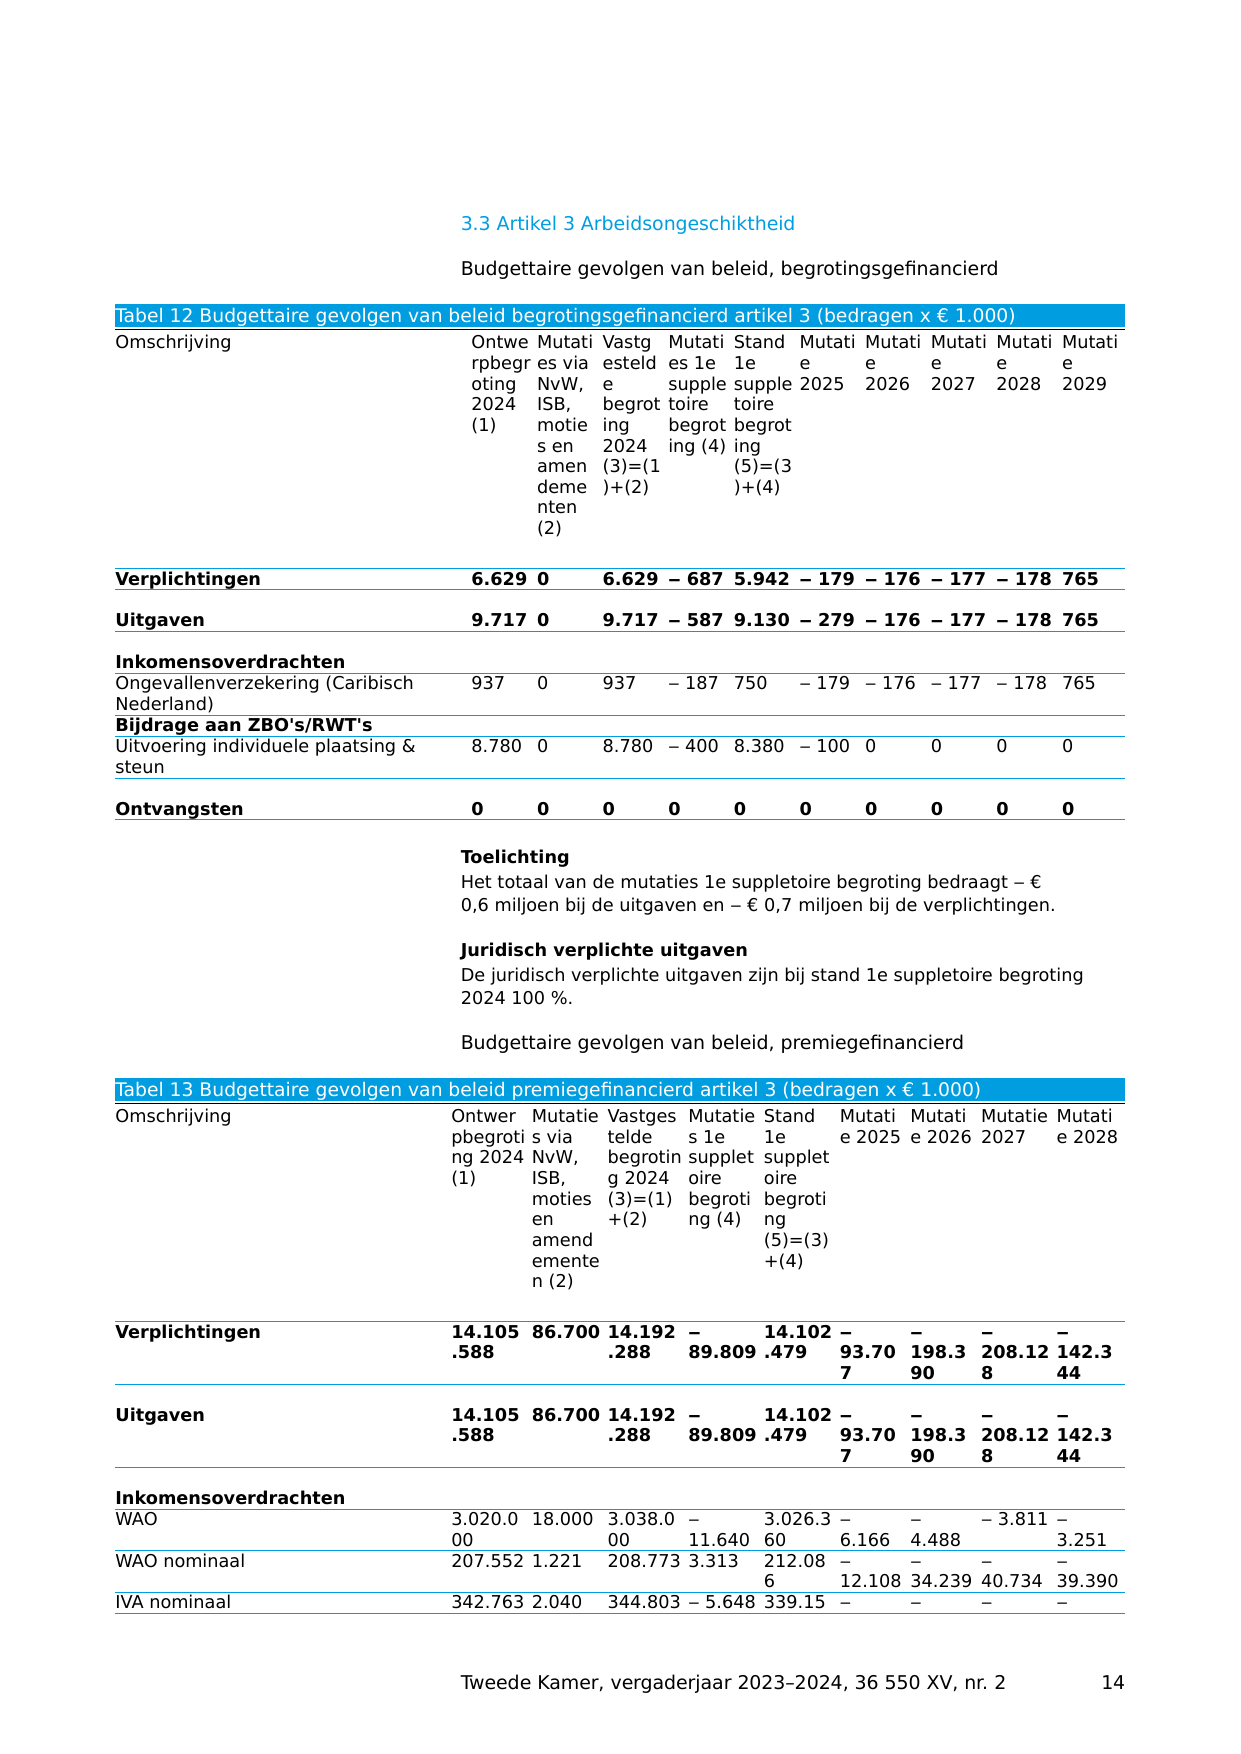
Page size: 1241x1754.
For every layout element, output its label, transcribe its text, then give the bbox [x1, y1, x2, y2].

table_cell 8.780 [600, 737, 665, 777]
table_cell Uitgaven [115, 1405, 448, 1467]
table_cell 86.700 [529, 1322, 604, 1384]
table_cell Omschrijving [115, 1104, 448, 1295]
table_cell Mutatie 2029 [1059, 330, 1125, 542]
table_cell Mutatie 2027 [928, 330, 993, 542]
table_cell ‒ 198.390 [907, 1322, 978, 1384]
table_cell [1059, 779, 1125, 798]
table_cell ‒ 587 [665, 610, 731, 631]
table_cell [529, 1488, 604, 1508]
table_cell [1059, 542, 1125, 568]
table_cell [468, 632, 534, 652]
table_cell [1059, 652, 1125, 673]
text Toelichting [461, 845, 1125, 868]
table_cell [534, 779, 599, 798]
table_cell ‒ 3.811 [978, 1510, 1053, 1550]
table_cell [115, 632, 468, 652]
table_cell [928, 590, 993, 610]
table_cell ‒ 687 [665, 569, 731, 589]
table_cell 0 [1059, 737, 1125, 777]
table_cell 765 [1059, 674, 1125, 714]
table_cell [761, 1385, 837, 1405]
table_cell 3.026.360 [761, 1510, 837, 1550]
table_cell [731, 652, 796, 673]
table_cell [1054, 1468, 1125, 1488]
table_cell 765 [1059, 610, 1125, 631]
table_cell [665, 779, 731, 798]
table_cell [665, 632, 731, 652]
table_cell 8.780 [468, 737, 534, 777]
table_cell Mutatie 2026 [907, 1104, 978, 1295]
table_cell [448, 1468, 529, 1488]
table_cell [862, 716, 928, 736]
table_cell Vastgestelde begroting 2024 (3)=(1)+(2) [600, 330, 665, 542]
table_cell ‒ 198.390 [907, 1405, 978, 1467]
table_cell 3.020.000 [448, 1510, 529, 1550]
table_cell [731, 632, 796, 652]
table_cell ‒ 179 [796, 569, 862, 589]
table_cell [761, 1468, 837, 1488]
table_cell [605, 1295, 685, 1321]
table_cell [993, 542, 1059, 568]
table_cell ‒ [907, 1593, 978, 1613]
table_cell [468, 779, 534, 798]
table_cell [600, 652, 665, 673]
table_cell Stand 1e suppletoire begroting (5)=(3)+(4) [761, 1104, 837, 1295]
table_cell Stand 1e suppletoire begroting (5)=(3)+(4) [731, 330, 796, 542]
table_cell Mutatie 2025 [796, 330, 862, 542]
table_cell [731, 779, 796, 798]
table_cell Mutaties 1e suppletoire begroting (4) [685, 1104, 761, 1295]
table_cell ‒ 93.707 [837, 1322, 907, 1384]
table_cell [796, 779, 862, 798]
text Het totaal van de mutaties 1e suppletoire begroting bedraagt ‒ € 0,6 miljoen bij de uitgaven en ‒ € 0,7 miljoen bij de verplichtingen. [461, 870, 1125, 916]
table_cell [1059, 716, 1125, 736]
table_cell Mutatie 2025 [837, 1104, 907, 1295]
table_cell ‒ 177 [928, 674, 993, 714]
table_cell [928, 542, 993, 568]
table_cell ‒ 93.707 [837, 1405, 907, 1467]
table_cell ‒ 12.108 [837, 1551, 907, 1592]
table_cell 208.773 [605, 1551, 685, 1592]
table_cell ‒ 39.390 [1054, 1551, 1125, 1592]
table_cell 0 [534, 569, 599, 589]
table_cell ‒ 6.166 [837, 1510, 907, 1550]
table_cell [993, 632, 1059, 652]
table_cell [796, 542, 862, 568]
table_cell 1.221 [529, 1551, 604, 1592]
table_cell ‒ 89.809 [685, 1322, 761, 1384]
table_cell Ontwerpbegroting 2024 (1) [448, 1104, 529, 1295]
table_cell ‒ 4.488 [907, 1510, 978, 1550]
table_cell [534, 590, 599, 610]
table_cell Verplichtingen [115, 1322, 448, 1384]
table_cell 212.086 [761, 1551, 837, 1592]
table_cell [665, 716, 731, 736]
table_cell ‒ 142.344 [1054, 1322, 1125, 1384]
table_cell ‒ 3.251 [1054, 1510, 1125, 1550]
table_cell Ontwerpbegroting 2024 (1) [468, 330, 534, 542]
table_cell [685, 1468, 761, 1488]
table_cell [685, 1488, 761, 1508]
table_cell Omschrijving [115, 330, 468, 542]
table_cell ‒ 40.734 [978, 1551, 1053, 1592]
table_cell ‒ 176 [862, 610, 928, 631]
table_cell [862, 542, 928, 568]
table_cell [600, 590, 665, 610]
table_cell [600, 779, 665, 798]
table_cell 342.763 [448, 1593, 529, 1613]
table_cell [600, 542, 665, 568]
table_cell 937 [600, 674, 665, 714]
table_cell Bijdrage aan ZBO's/RWT's [115, 716, 468, 736]
table_cell 937 [468, 674, 534, 714]
table_cell [993, 590, 1059, 610]
title Budgettaire gevolgen van beleid, begrotingsgefinancierd [461, 258, 1125, 280]
table_cell 765 [1059, 569, 1125, 589]
table_cell [837, 1468, 907, 1488]
text Juridisch verplichte uitgaven [461, 938, 1125, 961]
table_cell [534, 652, 599, 673]
table_cell [796, 716, 862, 736]
table_cell [731, 590, 796, 610]
table_cell 0 [600, 799, 665, 819]
table_cell 0 [665, 799, 731, 819]
table_cell [534, 716, 599, 736]
table_cell 9.130 [731, 610, 796, 631]
table_cell 18.000 [529, 1510, 604, 1550]
table_cell Mutaties via NvW, ISB, moties en amendementen (2) [529, 1104, 604, 1295]
text De juridisch verplichte uitgaven zijn bij stand 1e suppletoire begroting 2024 100 %. [461, 963, 1125, 1009]
table_cell ‒ [978, 1593, 1053, 1613]
table_cell [448, 1488, 529, 1508]
table_cell 14.192.288 [605, 1405, 685, 1467]
table_cell ‒ 178 [993, 569, 1059, 589]
table_cell [685, 1295, 761, 1321]
table_cell Inkomensoverdrachten [115, 1488, 448, 1508]
table_cell [115, 590, 468, 610]
table_cell [862, 632, 928, 652]
table_cell Mutatie 2027 [978, 1104, 1053, 1295]
table_cell 5.942 [731, 569, 796, 589]
table_cell 3.038.000 [605, 1510, 685, 1550]
table_cell 6.629 [468, 569, 534, 589]
table_cell Mutatie 2028 [1054, 1104, 1125, 1295]
table_cell 339.15 [761, 1593, 837, 1613]
table_cell ‒ 178 [993, 674, 1059, 714]
table_cell ‒ 177 [928, 610, 993, 631]
table_cell [115, 779, 468, 798]
table_cell [534, 632, 599, 652]
table_cell WAO [115, 1510, 448, 1550]
table_cell ‒ 89.809 [685, 1405, 761, 1467]
table_cell [978, 1385, 1053, 1405]
table_cell IVA nominaal [115, 1593, 448, 1613]
table_cell [685, 1385, 761, 1405]
table_cell 8.380 [731, 737, 796, 777]
table_cell [993, 779, 1059, 798]
table_cell 0 [993, 737, 1059, 777]
table_cell [468, 652, 534, 673]
table_cell [665, 590, 731, 610]
table_cell Uitgaven [115, 610, 468, 631]
table_cell 0 [796, 799, 862, 819]
table_cell ‒ 400 [665, 737, 731, 777]
table_cell Mutaties 1e suppletoire begroting (4) [665, 330, 731, 542]
table_cell ‒ 34.239 [907, 1551, 978, 1592]
table_cell 0 [993, 799, 1059, 819]
table_cell [600, 716, 665, 736]
table_cell [928, 779, 993, 798]
table_cell [1059, 590, 1125, 610]
table_cell ‒ 176 [862, 674, 928, 714]
table_cell [468, 542, 534, 568]
table_cell [978, 1468, 1053, 1488]
table_cell Inkomensoverdrachten [115, 652, 468, 673]
table_cell Ontvangsten [115, 799, 468, 819]
table_cell [907, 1385, 978, 1405]
table_cell ‒ 177 [928, 569, 993, 589]
table_cell [468, 716, 534, 736]
table_cell 0 [862, 737, 928, 777]
table_cell 0 [1059, 799, 1125, 819]
table_cell [605, 1488, 685, 1508]
table_cell 0 [928, 737, 993, 777]
table_cell [761, 1295, 837, 1321]
title 3.3 Artikel 3 Arbeidsongeschiktheid [461, 213, 1125, 235]
table_cell [529, 1295, 604, 1321]
table_cell ‒ 179 [796, 674, 862, 714]
table_cell [448, 1295, 529, 1321]
table_cell [907, 1468, 978, 1488]
table_cell [796, 632, 862, 652]
table_cell ‒ 279 [796, 610, 862, 631]
table_cell ‒ 187 [665, 674, 731, 714]
table_cell [115, 542, 468, 568]
title Budgettaire gevolgen van beleid, premiegefinancierd [461, 1032, 1125, 1054]
table_cell [907, 1488, 978, 1508]
table_cell 14.192.288 [605, 1322, 685, 1384]
table_cell [862, 652, 928, 673]
table_cell [978, 1488, 1053, 1508]
table_cell 750 [731, 674, 796, 714]
table_cell [928, 652, 993, 673]
table_cell [1054, 1385, 1125, 1405]
table_cell [665, 652, 731, 673]
table_cell [928, 632, 993, 652]
table_cell 207.552 [448, 1551, 529, 1592]
table_cell Uitvoering individuele plaatsing & steun [115, 737, 468, 777]
table_cell [529, 1385, 604, 1405]
table_cell [731, 716, 796, 736]
table_cell ‒ 176 [862, 569, 928, 589]
table_cell [1054, 1488, 1125, 1508]
table_cell [907, 1295, 978, 1321]
table_cell 14.102.479 [761, 1405, 837, 1467]
table_cell Mutaties via NvW, ISB, moties en amendementen (2) [534, 330, 599, 542]
table_cell ‒ 208.128 [978, 1322, 1053, 1384]
table_cell 9.717 [468, 610, 534, 631]
table_cell Ongevallenverzekering (Caribisch Nederland) [115, 674, 468, 714]
table_cell [978, 1295, 1053, 1321]
table_cell [115, 1385, 448, 1405]
table_cell [448, 1385, 529, 1405]
table_cell 0 [534, 610, 599, 631]
table_cell [1059, 632, 1125, 652]
table_cell 344.803 [605, 1593, 685, 1613]
table_cell ‒ 208.128 [978, 1405, 1053, 1467]
table_cell 0 [862, 799, 928, 819]
table_cell ‒ [837, 1593, 907, 1613]
table_cell [468, 590, 534, 610]
table_cell ‒ 100 [796, 737, 862, 777]
table_cell 2.040 [529, 1593, 604, 1613]
table_cell 0 [468, 799, 534, 819]
table_cell Verplichtingen [115, 569, 468, 589]
table_cell ‒ [1054, 1593, 1125, 1613]
table_cell [796, 652, 862, 673]
table_cell [862, 590, 928, 610]
table_cell 86.700 [529, 1405, 604, 1467]
table_cell [529, 1468, 604, 1488]
table_cell [837, 1385, 907, 1405]
table_cell 0 [928, 799, 993, 819]
table_cell WAO nominaal [115, 1551, 448, 1592]
table_cell [862, 779, 928, 798]
table_cell [115, 1468, 448, 1488]
table_cell ‒ 5.648 [685, 1593, 761, 1613]
table_cell [731, 542, 796, 568]
table_cell 0 [534, 737, 599, 777]
table_cell 14.102.479 [761, 1322, 837, 1384]
table_cell Mutatie 2028 [993, 330, 1059, 542]
table_cell 3.313 [685, 1551, 761, 1592]
table_cell [993, 652, 1059, 673]
table_cell Vastgestelde begroting 2024 (3)=(1)+(2) [605, 1104, 685, 1295]
table_cell Mutatie 2026 [862, 330, 928, 542]
table_cell [928, 716, 993, 736]
table_cell [665, 542, 731, 568]
table_cell 0 [731, 799, 796, 819]
table_cell [837, 1488, 907, 1508]
table_cell 0 [534, 674, 599, 714]
table_cell [837, 1295, 907, 1321]
table_cell 14.105.588 [448, 1405, 529, 1467]
table_cell [993, 716, 1059, 736]
table_cell [605, 1385, 685, 1405]
table_cell [1054, 1295, 1125, 1321]
table_cell 9.717 [600, 610, 665, 631]
table_cell [534, 542, 599, 568]
table_cell 14.105.588 [448, 1322, 529, 1384]
table_cell 6.629 [600, 569, 665, 589]
table_cell [600, 632, 665, 652]
table_cell [605, 1468, 685, 1488]
table_cell [761, 1488, 837, 1508]
table_cell ‒ 11.640 [685, 1510, 761, 1550]
table_cell ‒ 142.344 [1054, 1405, 1125, 1467]
table_cell 0 [534, 799, 599, 819]
table_cell [796, 590, 862, 610]
table_cell [115, 1295, 448, 1321]
table_cell ‒ 178 [993, 610, 1059, 631]
